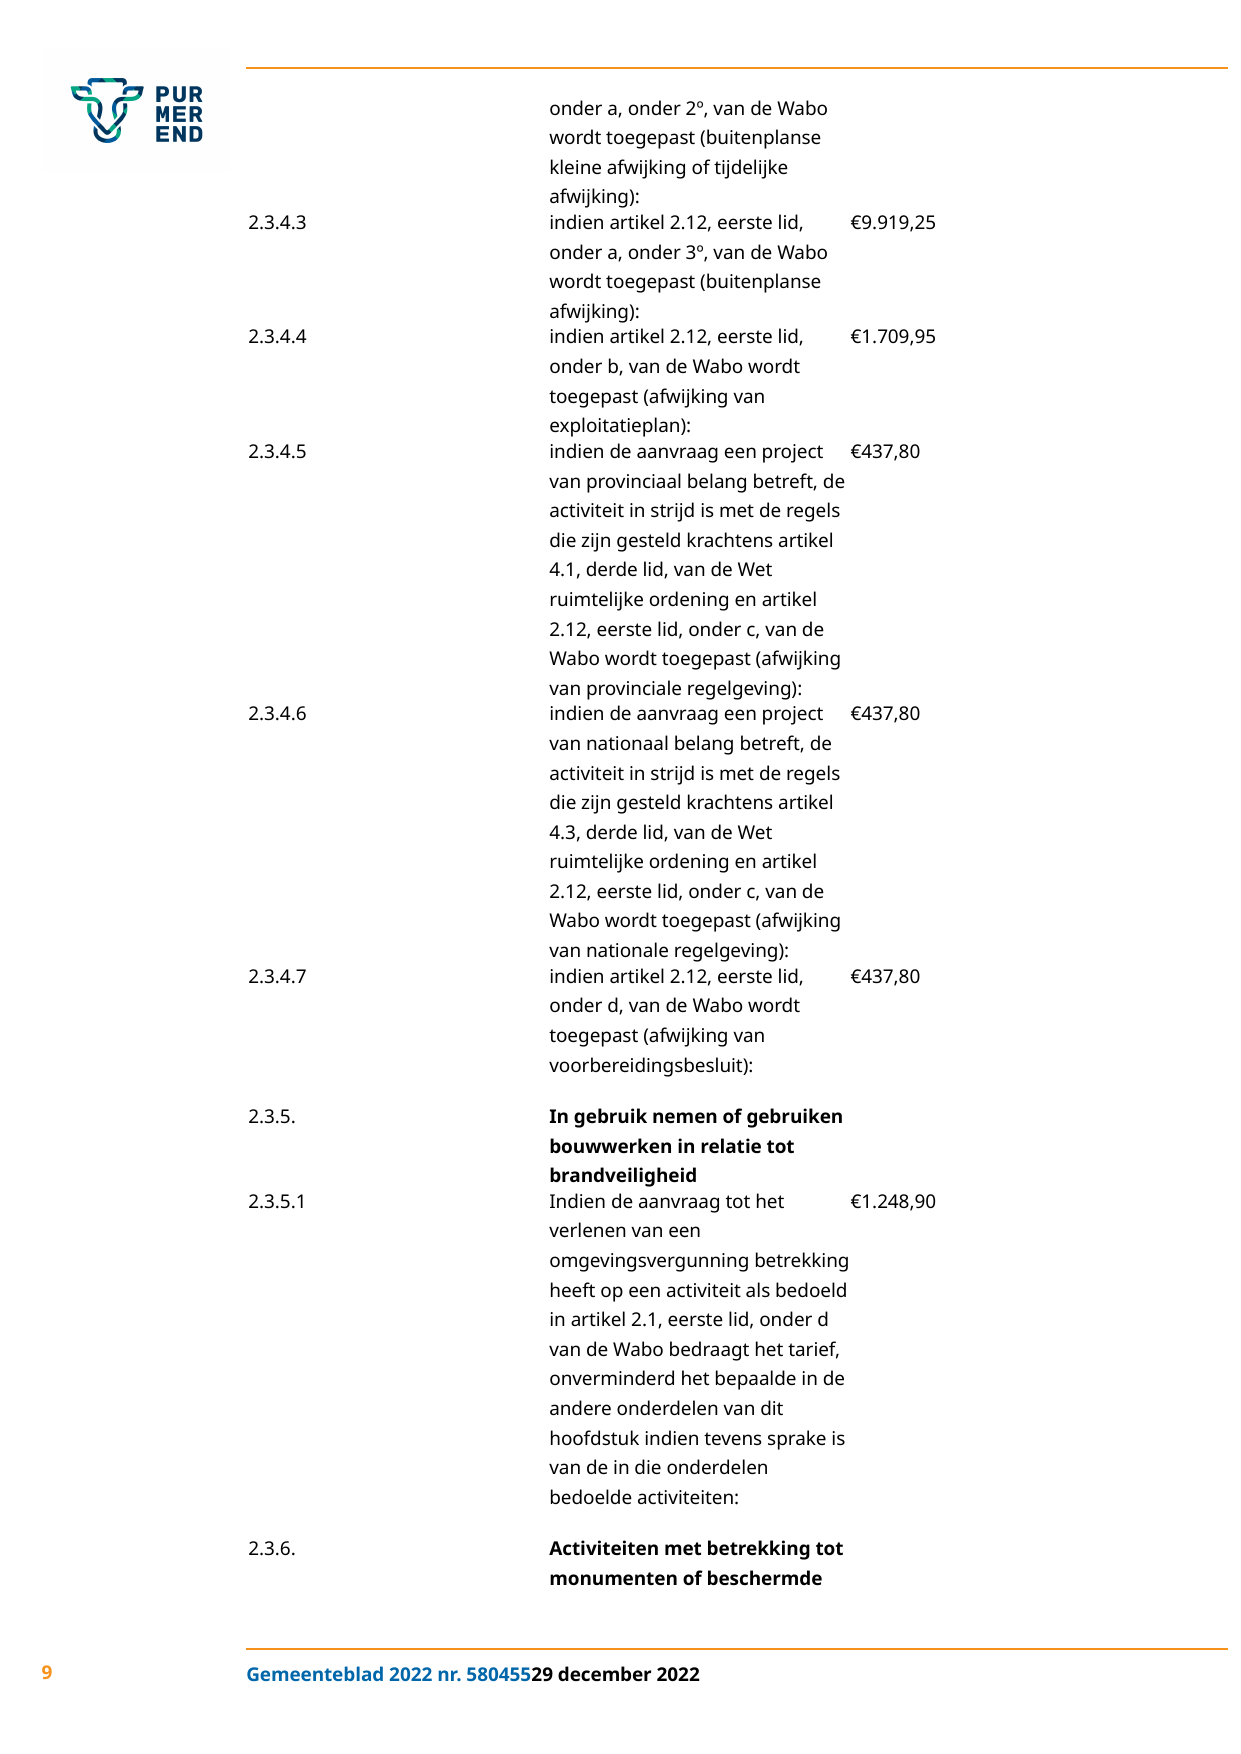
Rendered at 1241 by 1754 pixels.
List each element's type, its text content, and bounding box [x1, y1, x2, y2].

table_cell [850, 1510, 1152, 1535]
table_cell 2.3.4.7 [248, 963, 549, 1077]
table_cell [850, 1535, 1152, 1591]
table_cell [850, 1078, 1152, 1103]
table_cell €437,80 [850, 438, 1152, 701]
table_cell €1.248,90 [850, 1188, 1152, 1510]
table_cell [248, 1078, 549, 1103]
table_cell [850, 1103, 1152, 1188]
table_cell 2.3.4.3 [248, 209, 549, 324]
table_cell indien artikel 2.12, eerste lid, onder a, onder 3º, van de Wabo wordt toegepast (buitenplanse afwijking): [549, 209, 850, 324]
table_cell 2.3.4.4 [248, 324, 549, 438]
table_cell €437,80 [850, 701, 1152, 963]
table_cell onder a, onder 2º, van de Wabo wordt toegepast (buitenplanse kleine afwijking of tijdelijke afwijking): [549, 95, 850, 209]
table_cell €9.919,25 [850, 209, 1152, 324]
table_cell 2.3.4.6 [248, 701, 549, 963]
table_cell Indien de aanvraag tot het verlenen van een omgevingsvergunning betrekking heeft op een activiteit als bedoeld in artikel 2.1, eerste lid, onder d van de Wabo bedraagt het tarief, onverminderd het bepaalde in de andere onderdelen van dit hoofdstuk indien tevens sprake is van de in die onderdelen bedoelde activiteiten: [549, 1188, 850, 1510]
table_cell Activiteiten met betrekking tot monumenten of beschermde [549, 1535, 850, 1591]
table_cell indien artikel 2.12, eerste lid, onder b, van de Wabo wordt toegepast (afwijking van exploitatieplan): [549, 324, 850, 438]
table_cell indien artikel 2.12, eerste lid, onder d, van de Wabo wordt toegepast (afwijking van voorbereidingsbesluit): [549, 963, 850, 1077]
table_cell 2.3.5. [248, 1103, 549, 1188]
table_cell €1.709,95 [850, 324, 1152, 438]
table_cell [248, 95, 549, 209]
table_cell [549, 1078, 850, 1103]
table_cell 2.3.5.1 [248, 1188, 549, 1510]
table_cell indien de aanvraag een project van provinciaal belang betreft, de activiteit in strijd is met de regels die zijn gesteld krachtens artikel 4.1, derde lid, van de Wet ruimtelijke ordening en artikel 2.12, eerste lid, onder c, van de Wabo wordt toegepast (afwijking van provinciale regelgeving): [549, 438, 850, 701]
table_cell €437,80 [850, 963, 1152, 1077]
table_cell [549, 1510, 850, 1535]
picture [41, 47, 231, 172]
table_cell In gebruik nemen of gebruiken bouwwerken in relatie tot brandveiligheid [549, 1103, 850, 1188]
table_cell [850, 95, 1152, 209]
table_cell [248, 1510, 549, 1535]
table_cell 2.3.6. [248, 1535, 549, 1591]
table_cell indien de aanvraag een project van nationaal belang betreft, de activiteit in strijd is met de regels die zijn gesteld krachtens artikel 4.3, derde lid, van de Wet ruimtelijke ordening en artikel 2.12, eerste lid, onder c, van de Wabo wordt toegepast (afwijking van nationale regelgeving): [549, 701, 850, 963]
table_cell 2.3.4.5 [248, 438, 549, 701]
